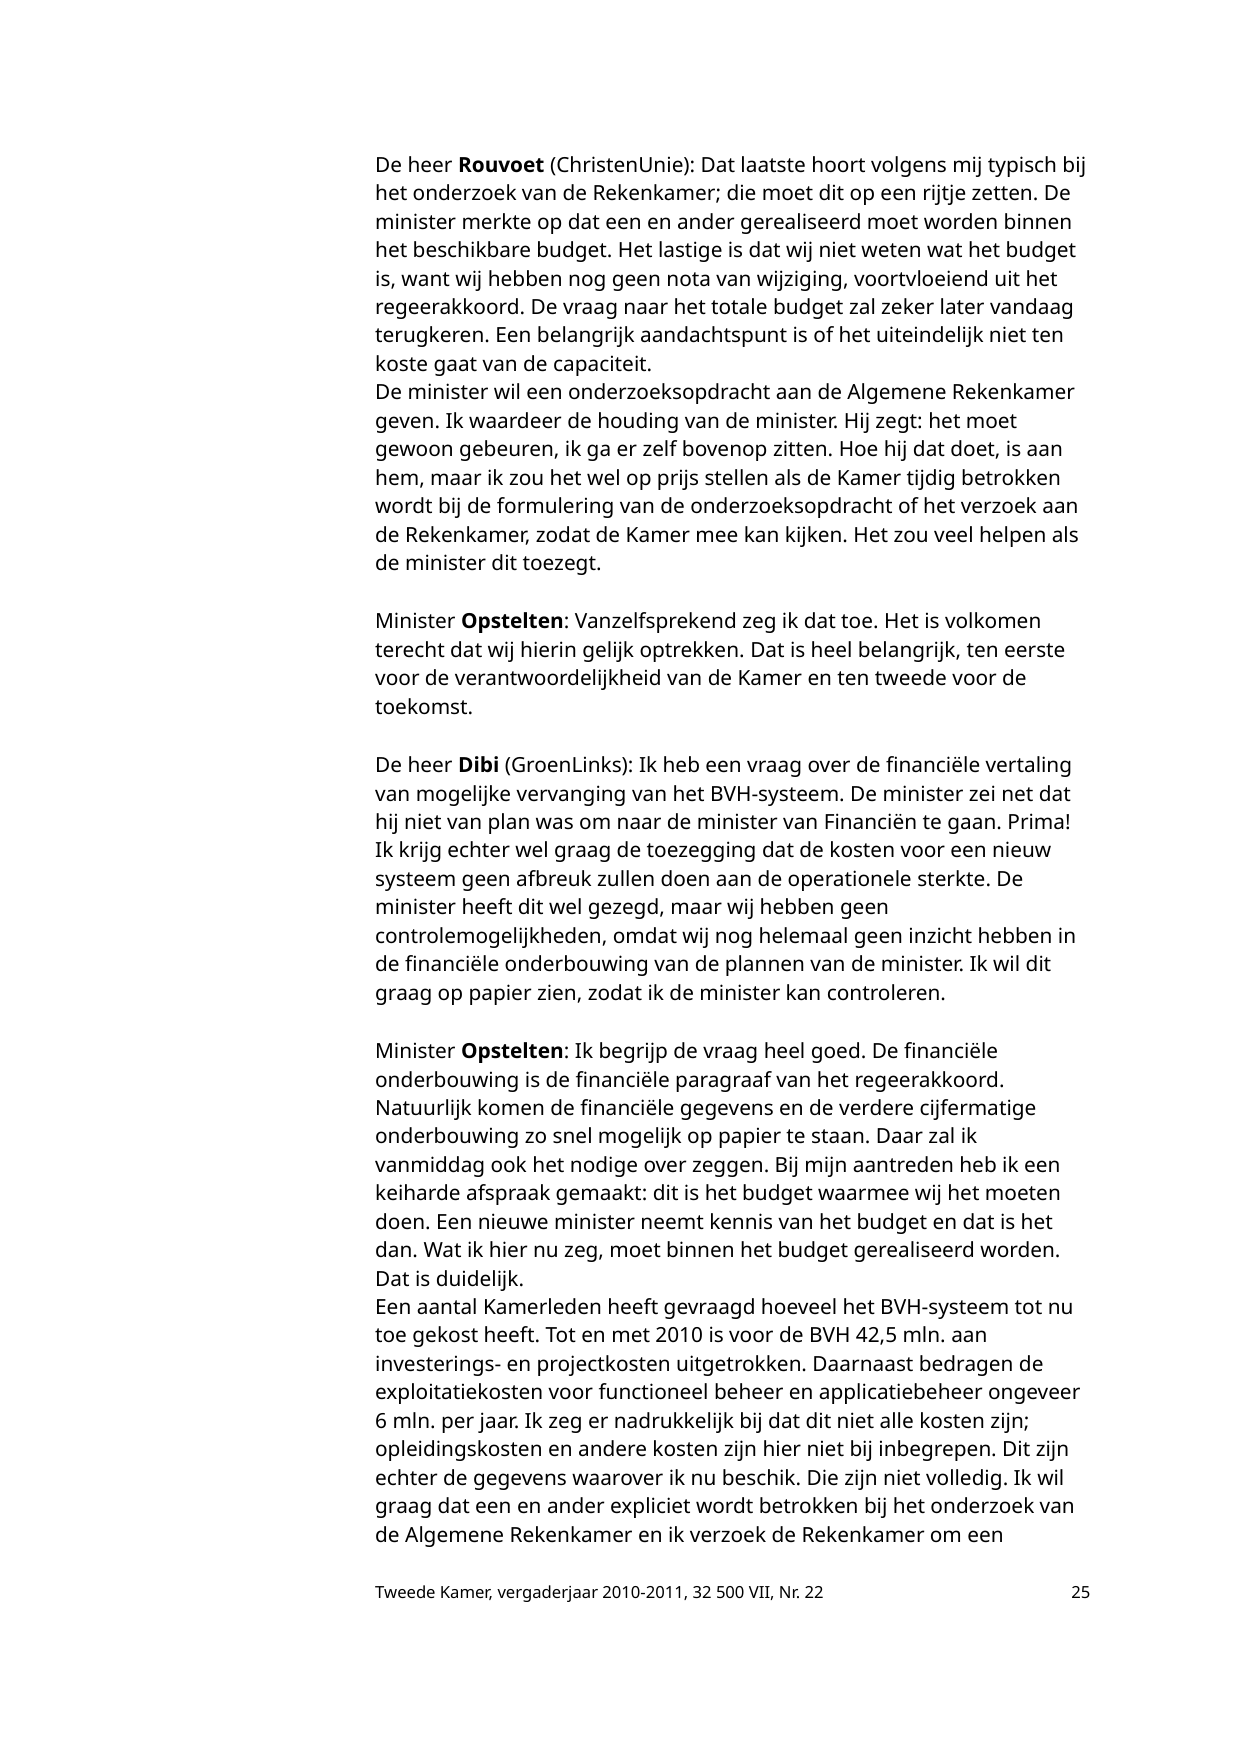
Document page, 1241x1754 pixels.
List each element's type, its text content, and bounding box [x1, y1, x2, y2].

text De heer Rouvoet (ChristenUnie): Dat laatste hoort volgens mij typisch bij het onderzoek van de Rekenkamer; die moet dit op een rijtje zetten. De minister merkte op dat een en ander gerealiseerd moet worden binnen het beschikbare budget. Het lastige is dat wij niet weten wat het budget is, want wij hebben nog geen nota van wijziging, voortvloeiend uit het regeerakkoord. De vraag naar het totale budget zal zeker later vandaag terugkeren. Een belangrijk aandachtspunt is of het uiteindelijk niet ten koste gaat van de capaciteit. [375, 150, 1090, 377]
text De heer Dibi (GroenLinks): Ik heb een vraag over de financiële vertaling van mogelijke vervanging van het BVH-systeem. De minister zei net dat hij niet van plan was om naar de minister van Financiën te gaan. Prima! Ik krijg echter wel graag de toezegging dat de kosten voor een nieuw systeem geen afbreuk zullen doen aan de operationele sterkte. De minister heeft dit wel gezegd, maar wij hebben geen controlemogelijkheden, omdat wij nog helemaal geen inzicht hebben in de financiële onderbouwing van de plannen van de minister. Ik wil dit graag op papier zien, zodat ik de minister kan controleren. [375, 750, 1090, 1006]
text De minister wil een onderzoeksopdracht aan de Algemene Rekenkamer geven. Ik waardeer de houding van de minister. Hij zegt: het moet gewoon gebeuren, ik ga er zelf bovenop zitten. Hoe hij dat doet, is aan hem, maar ik zou het wel op prijs stellen als de Kamer tijdig betrokken wordt bij de formulering van de onderzoeksopdracht of het verzoek aan de Rekenkamer, zodat de Kamer mee kan kijken. Het zou veel helpen als de minister dit toezegt. [375, 377, 1090, 577]
text Minister Opstelten: Ik begrijp de vraag heel goed. De financiële onderbouwing is de financiële paragraaf van het regeerakkoord. Natuurlijk komen de financiële gegevens en de verdere cijfermatige onderbouwing zo snel mogelijk op papier te staan. Daar zal ik vanmiddag ook het nodige over zeggen. Bij mijn aantreden heb ik een keiharde afspraak gemaakt: dit is het budget waarmee wij het moeten doen. Een nieuwe minister neemt kennis van het budget en dat is het dan. Wat ik hier nu zeg, moet binnen het budget gerealiseerd worden. Dat is duidelijk. [375, 1036, 1090, 1292]
text Een aantal Kamerleden heeft gevraagd hoeveel het BVH-systeem tot nu toe gekost heeft. Tot en met 2010 is voor de BVH 42,5 mln. aan investerings- en projectkosten uitgetrokken. Daarnaast bedragen de exploitatiekosten voor functioneel beheer en applicatiebeheer ongeveer 6 mln. per jaar. Ik zeg er nadrukkelijk bij dat dit niet alle kosten zijn; opleidingskosten en andere kosten zijn hier niet bij inbegrepen. Dit zijn echter de gegevens waarover ik nu beschik. Die zijn niet volledig. Ik wil graag dat een en ander expliciet wordt betrokken bij het onderzoek van de Algemene Rekenkamer en ik verzoek de Rekenkamer om een [375, 1292, 1090, 1548]
text Minister Opstelten: Vanzelfsprekend zeg ik dat toe. Het is volkomen terecht dat wij hierin gelijk optrekken. Dat is heel belangrijk, ten eerste voor de verantwoordelijkheid van de Kamer en ten tweede voor de toekomst. [375, 607, 1090, 720]
